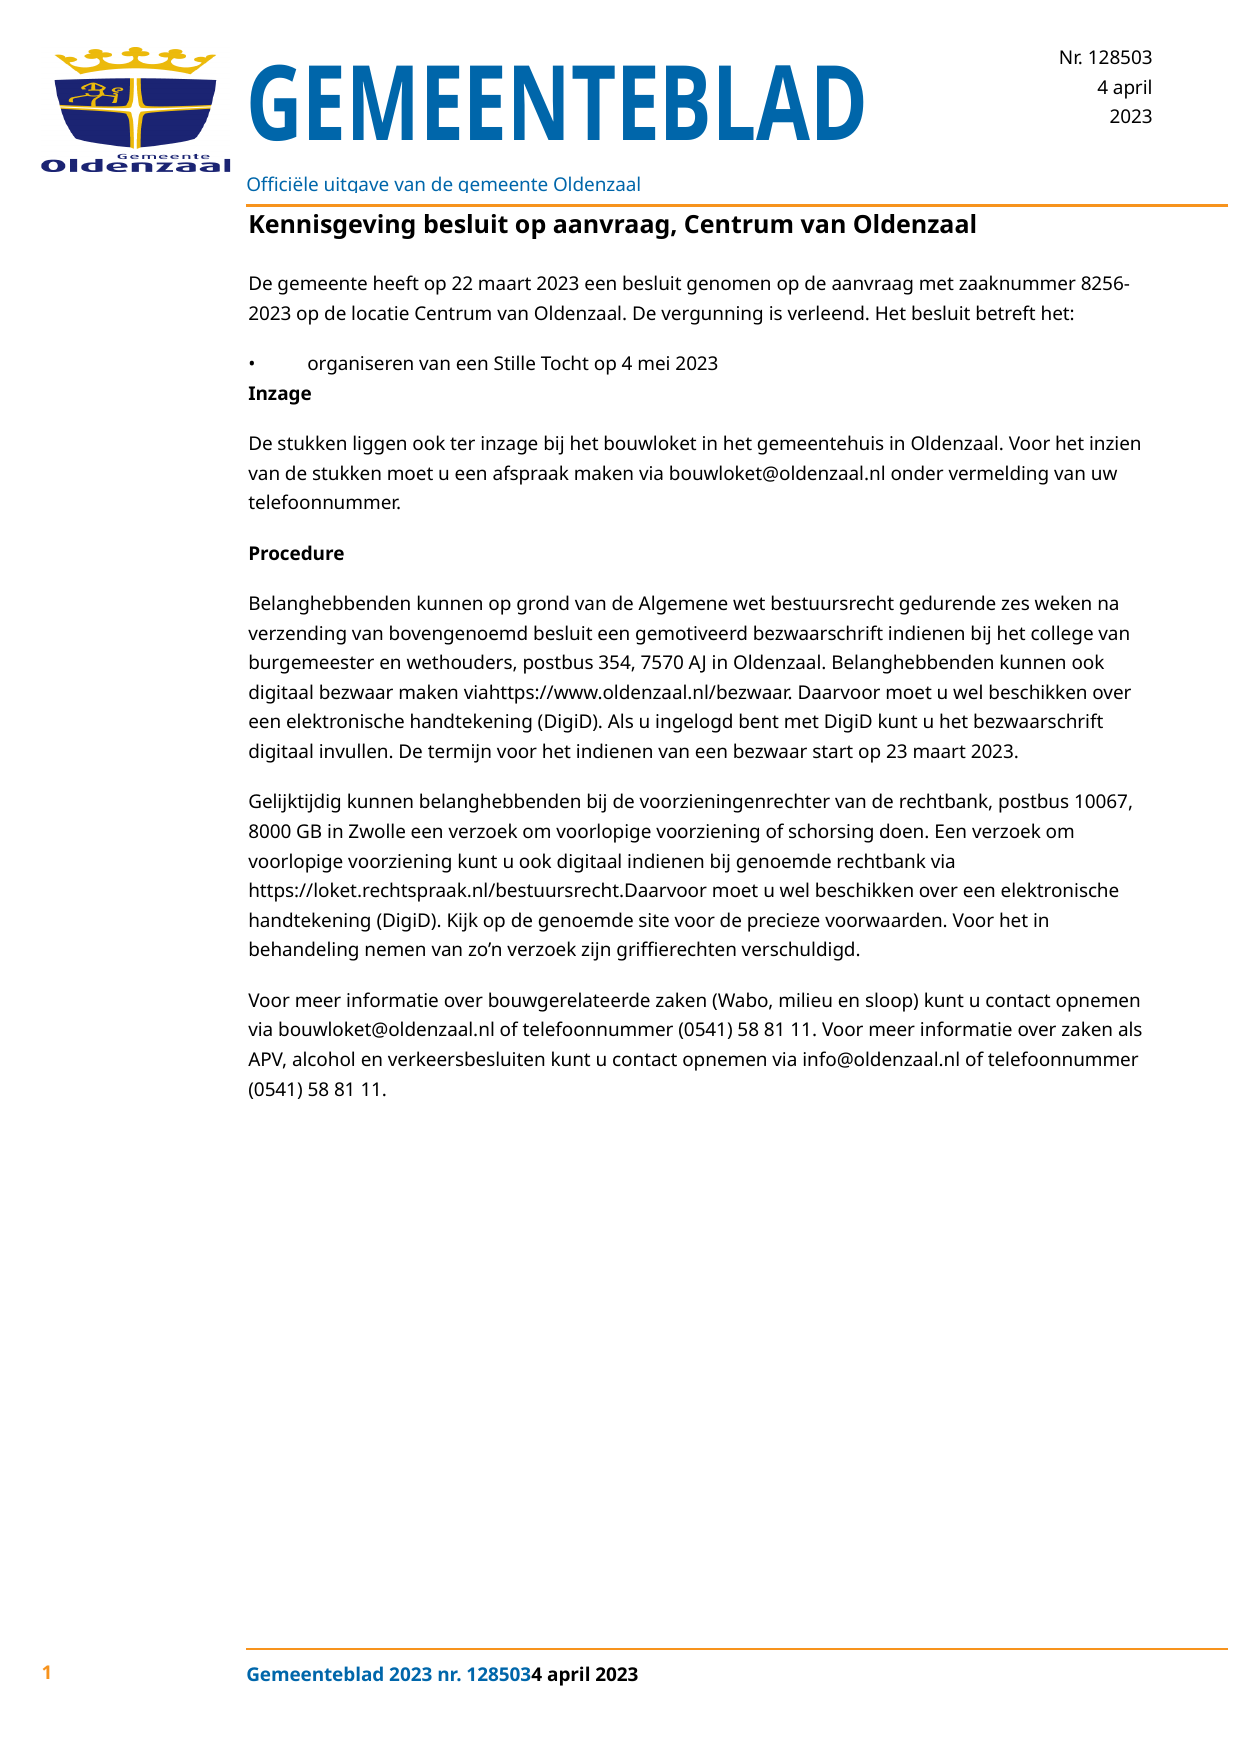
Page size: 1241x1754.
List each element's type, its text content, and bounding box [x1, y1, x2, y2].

text Procedure [248, 540, 1152, 566]
text De gemeente heeft op 22 maart 2023 een besluit genomen op de aanvraag met zaaknummer 8256-2023 op de locatie Centrum van Oldenzaal. De vergunning is verleend. Het besluit betreft het: [248, 270, 1152, 326]
text Kennisgeving besluit op aanvraag, Centrum van Oldenzaal [248, 207, 1152, 241]
text Voor meer informatie over bouwgerelateerde zaken (Wabo, milieu en sloop) kunt u contact opnemen via bouwloket@oldenzaal.nl of telefoonnummer (0541) 58 81 11. Voor meer informatie over zaken als APV, alcohol en verkeersbesluiten kunt u contact opnemen via info@oldenzaal.nl of telefoonnummer (0541) 58 81 11. [248, 987, 1152, 1101]
picture [41, 47, 231, 172]
text Inzage [248, 380, 1152, 406]
text De stukken liggen ook ter inzage bij het bouwloket in het gemeentehuis in Oldenzaal. Voor het inzien van de stukken moet u een afspraak maken via bouwloket@oldenzaal.nl onder vermelding van uw telefoonnummer. [248, 430, 1152, 515]
text Gelijktijdig kunnen belanghebbenden bij de voorzieningenrechter van de rechtbank, postbus 10067, 8000 GB in Zwolle een verzoek om voorlopige voorziening of schorsing doen. Een verzoek om voorlopige voorziening kunt u ook digitaal indienen bij genoemde rechtbank via https://loket.rechtspraak.nl/bestuursrecht.Daarvoor moet u wel beschikken over een elektronische handtekening (DigiD). Kijk op de genoemde site voor de precieze voorwaarden. Voor het in behandeling nemen van zo’n verzoek zijn griffierechten verschuldigd. [248, 789, 1152, 962]
list organiseren van een Stille Tocht op 4 mei 2023 [248, 350, 1152, 376]
text Belanghebbenden kunnen op grond van de Algemene wet bestuursrecht gedurende zes weken na verzending van bovengenoemd besluit een gemotiveerd bezwaarschrift indienen bij het college van burgemeester en wethouders, postbus 354, 7570 AJ in Oldenzaal. Belanghebbenden kunnen ook digitaal bezwaar maken viahttps://www.oldenzaal.nl/bezwaar. Daarvoor moet u wel beschikken over een elektronische handtekening (DigiD). Als u ingelogd bent met DigiD kunt u het bezwaarschrift digitaal invullen. De termijn voor het indienen van een bezwaar start op 23 maart 2023. [248, 590, 1152, 764]
